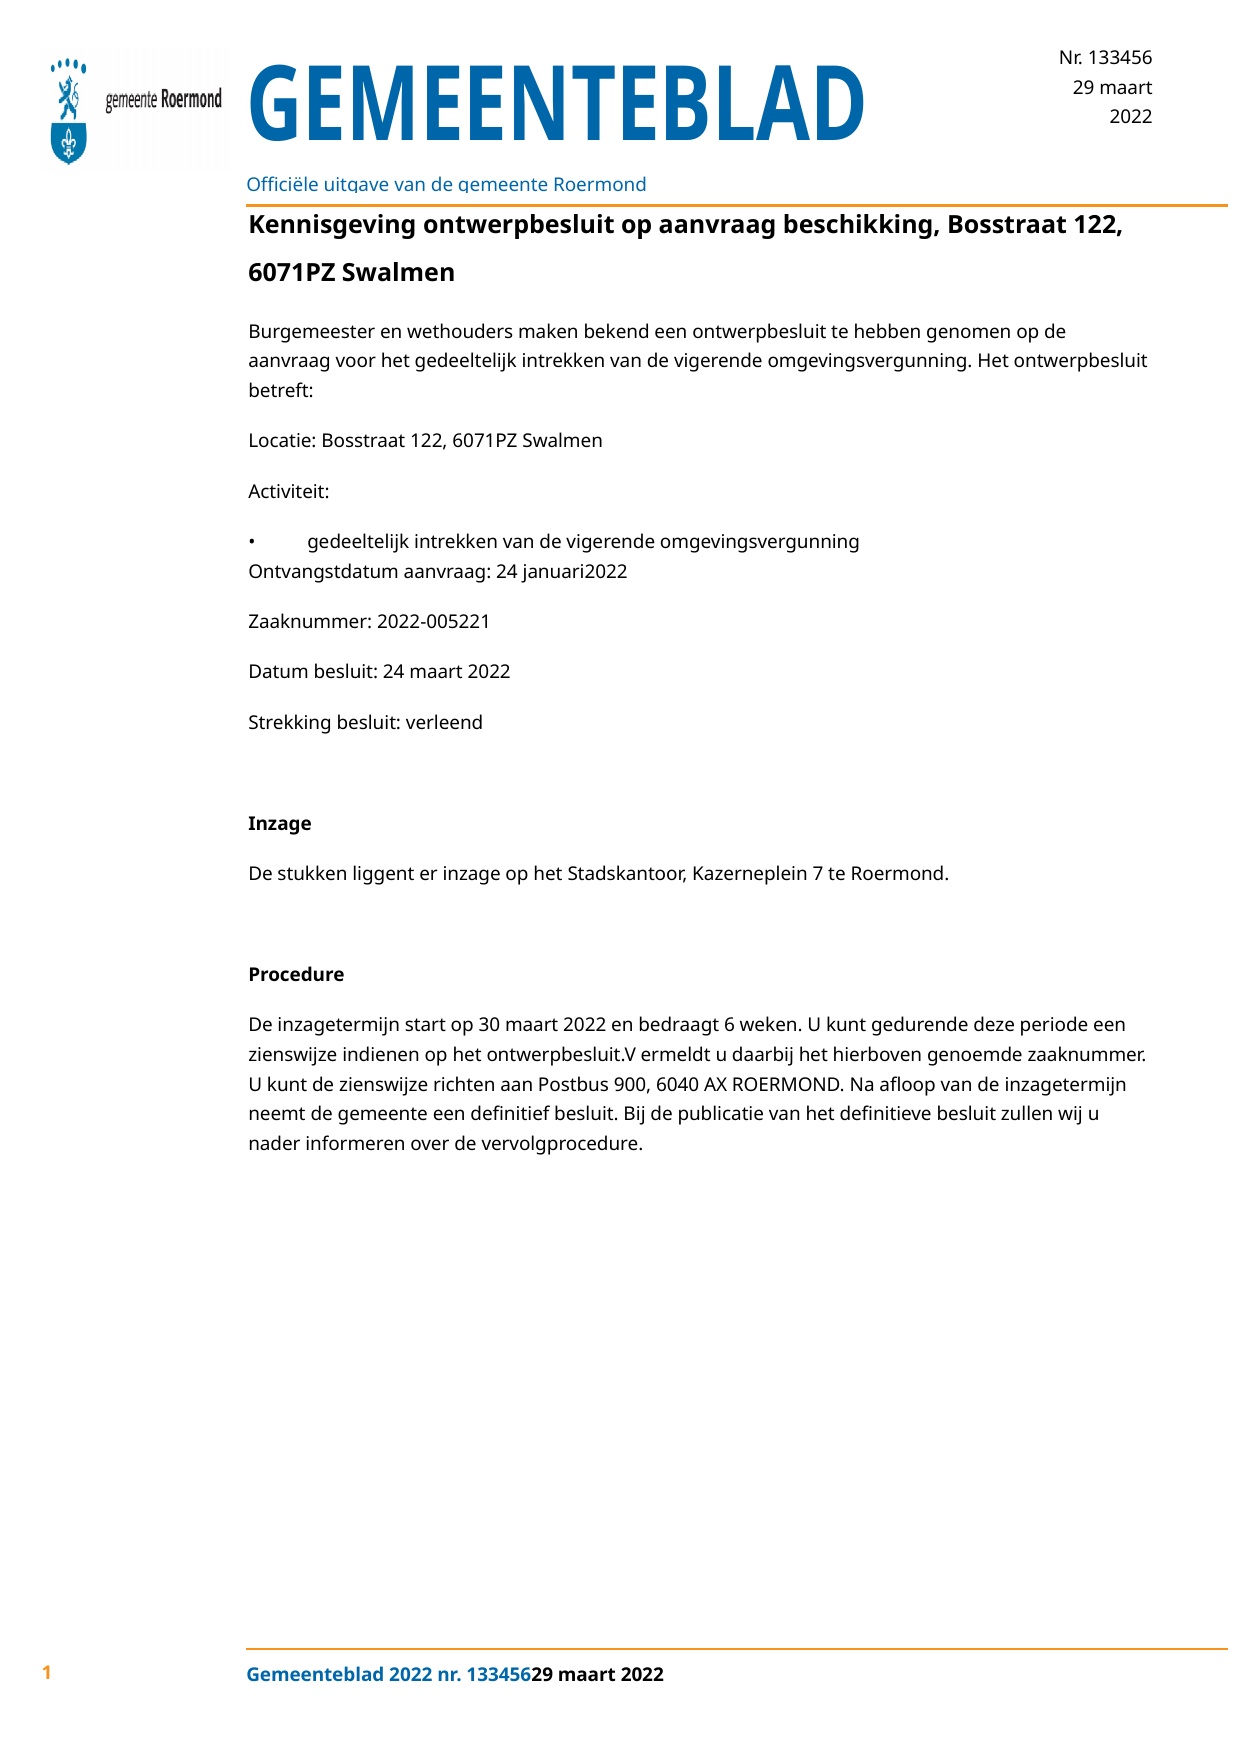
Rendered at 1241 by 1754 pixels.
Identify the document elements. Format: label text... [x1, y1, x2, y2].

text Burgemeester en wethouders maken bekend een ontwerpbesluit te hebben genomen op de aanvraag voor het gedeeltelijk intrekken van de vigerende omgevingsvergunning. Het ontwerpbesluit betreft: [248, 318, 1152, 403]
text Ontvangstdatum aanvraag: 24 januari2022 [248, 558, 1152, 584]
text Datum besluit: 24 maart 2022 [248, 659, 1152, 684]
text Activiteit: [248, 478, 1152, 504]
text Kennisgeving ontwerpbesluit op aanvraag beschikking, Bosstraat 122, 6071PZ Swalmen [248, 207, 1152, 288]
picture [41, 47, 231, 172]
text Procedure [248, 961, 1152, 987]
text Inzage [248, 810, 1152, 836]
list gedeeltelijk intrekken van de vigerende omgevingsvergunning [248, 528, 1152, 554]
text Zaaknummer: 2022-005221 [248, 608, 1152, 634]
text Strekking besluit: verleend [248, 709, 1152, 735]
text De stukken liggent er inzage op het Stadskantoor, Kazerneplein 7 te Roermond. [248, 860, 1152, 886]
text De inzagetermijn start op 30 maart 2022 en bedraagt 6 weken. U kunt gedurende deze periode een zienswijze indienen op het ontwerpbesluit.V ermeldt u daarbij het hierboven genoemde zaaknummer. U kunt de zienswijze richten aan Postbus 900, 6040 AX ROERMOND. Na afloop van de inzagetermijn neemt de gemeente een definitief besluit. Bij de publicatie van het definitieve besluit zullen wij u nader informeren over de vervolgprocedure. [248, 1012, 1152, 1156]
text Locatie: Bosstraat 122, 6071PZ Swalmen [248, 427, 1152, 453]
